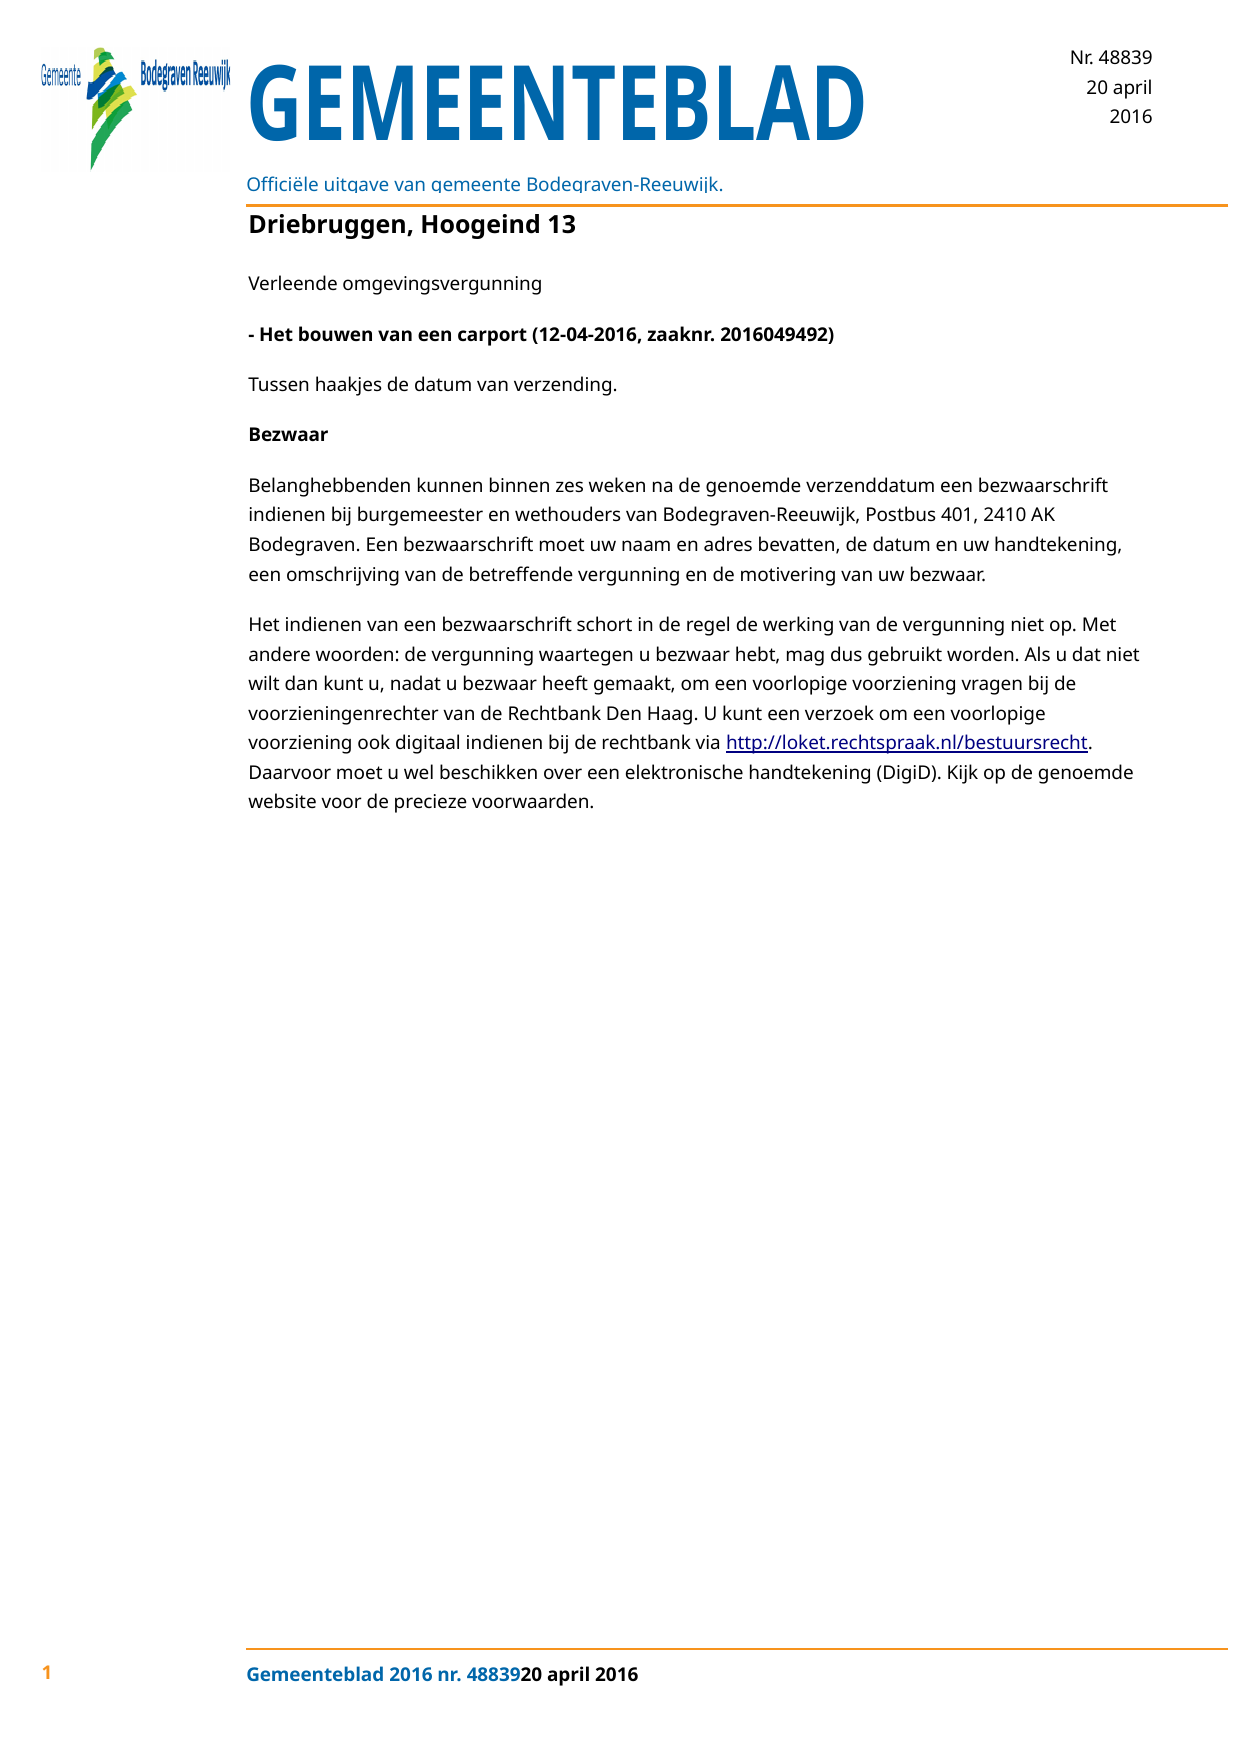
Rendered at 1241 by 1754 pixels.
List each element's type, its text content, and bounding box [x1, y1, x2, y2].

text Verleende omgevingsvergunning [248, 270, 1152, 296]
text Bezwaar [248, 422, 1152, 447]
text Het indienen van een bezwaarschrift schort in de regel de werking van de vergunning niet op. Met andere woorden: de vergunning waartegen u bezwaar hebt, mag dus gebruikt worden. Als u dat niet wilt dan kunt u, nadat u bezwaar heeft gemaakt, om een voorlopige voorziening vragen bij de voorzieningenrechter van de Rechtbank Den Haag. U kunt een verzoek om een voorlopige voorziening ook digitaal indienen bij de rechtbank via http://loket.rechtspraak.nl/bestuursrecht. Daarvoor moet u wel beschikken over een elektronische handtekening (DigiD). Kijk op de genoemde website voor de precieze voorwaarden. [248, 611, 1152, 814]
text - Het bouwen van een carport (12‑04‑2016, zaaknr. 2016049492) [248, 321, 1152, 346]
text Belanghebbenden kunnen binnen zes weken na de genoemde verzenddatum een bezwaarschrift indienen bij burgemeester en wethouders van Bodegraven-Reeuwijk, Postbus 401, 2410 AK Bodegraven. Een bezwaarschrift moet uw naam en adres bevatten, de datum en uw handtekening, een omschrijving van de betreffende vergunning en de motivering van uw bezwaar. [248, 472, 1152, 586]
text Tussen haakjes de datum van verzending. [248, 371, 1152, 397]
picture [41, 47, 231, 172]
text Driebruggen, Hoogeind 13 [248, 207, 1152, 241]
